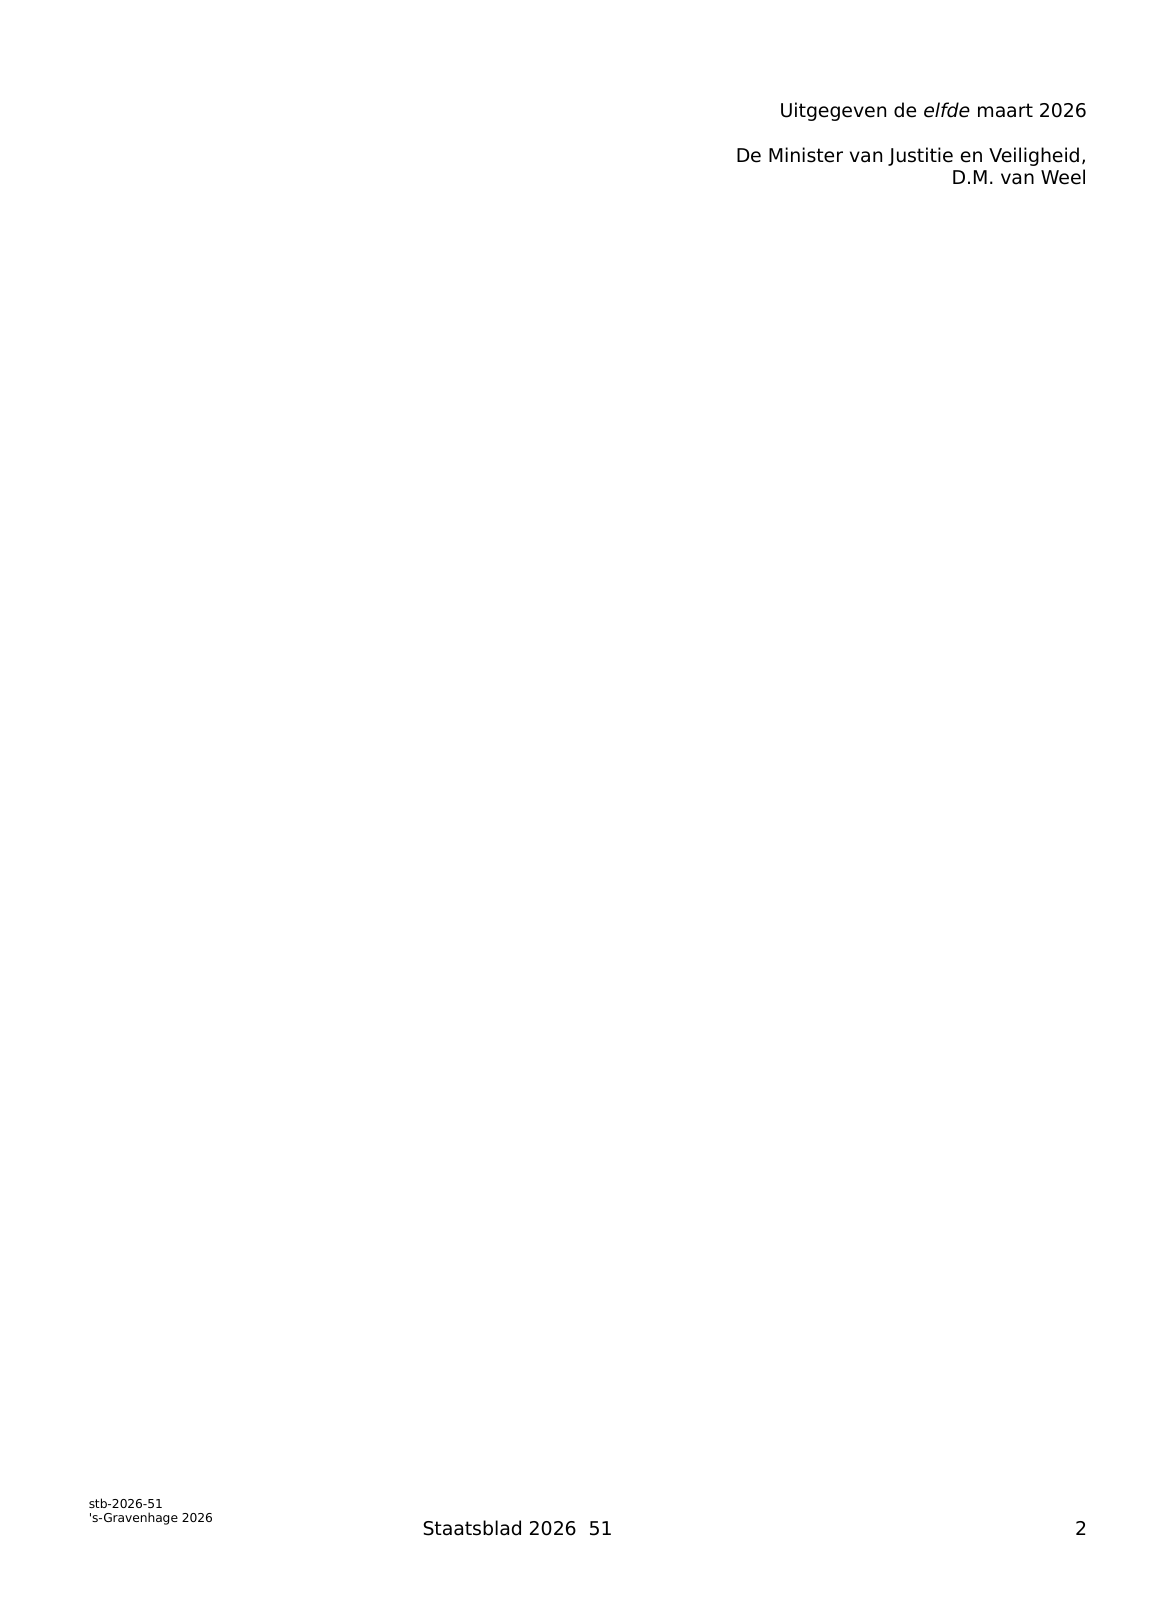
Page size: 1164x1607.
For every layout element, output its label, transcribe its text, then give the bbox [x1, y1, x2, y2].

text 's-Gravenhage 2026 [88, 1511, 323, 1525]
text De Minister van Justitie en Veiligheid, D.M. van Weel [422, 144, 1087, 188]
text Uitgegeven de elfde maart 2026 [422, 100, 1087, 122]
text stb-2026-51 [88, 1497, 323, 1511]
